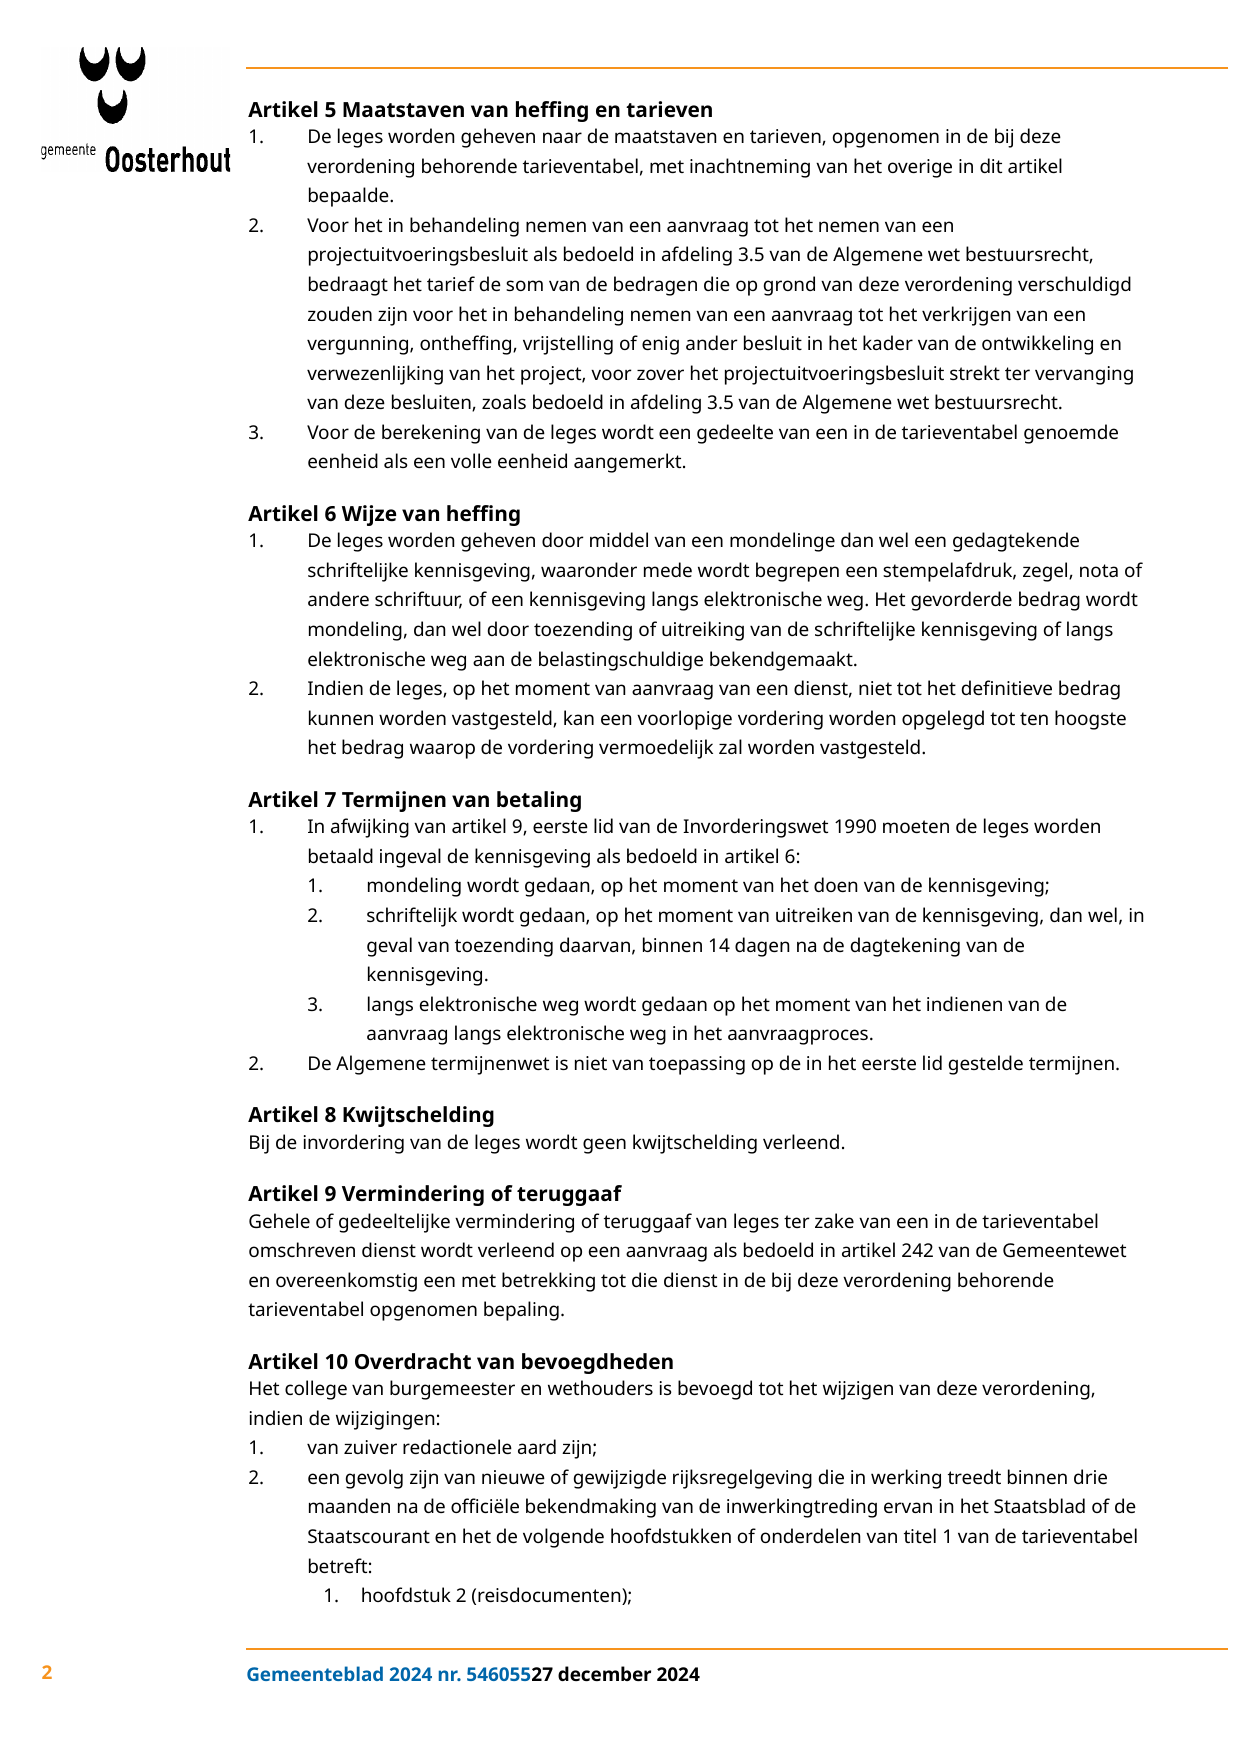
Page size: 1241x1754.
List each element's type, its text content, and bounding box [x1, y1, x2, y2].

text Artikel 10 Overdracht van bevoegdheden [248, 1347, 1152, 1375]
text Artikel 9 Vermindering of teruggaaf [248, 1179, 1152, 1208]
text Het college van burgemeester en wethouders is bevoegd tot het wijzigen van deze verordening, indien de wijzigingen: [248, 1375, 1152, 1431]
list schriftelijk wordt gedaan, op het moment van uitreiken van de kennisgeving, dan wel, in geval van toezending daarvan, binnen 14 dagen na de dagtekening van de kennisgeving. [307, 902, 1152, 987]
list De leges worden geheven door middel van een mondelinge dan wel een gedagtekende schriftelijke kennisgeving, waaronder mede wordt begrepen een stempelafdruk, zegel, nota of andere schriftuur, of een kennisgeving langs elektronische weg. Het gevorderde bedrag wordt mondeling, dan wel door toezending of uitreiking van de schriftelijke kennisgeving of langs elektronische weg aan de belastingschuldige bekendgemaakt. [248, 527, 1152, 672]
list De Algemene termijnenwet is niet van toepassing op de in het eerste lid gestelde termijnen. [248, 1050, 1152, 1076]
list een gevolg zijn van nieuwe of gewijzigde rijksregelgeving die in werking treedt binnen drie maanden na de officiële bekendmaking van de inwerkingtreding ervan in het Staatsblad of de Staatscourant en het de volgende hoofdstukken of onderdelen van titel 1 van de tarieventabel betreft: [248, 1464, 1152, 1579]
text Artikel 5 Maatstaven van heffing en tarieven [248, 95, 1152, 123]
text Artikel 8 Kwijtschelding [248, 1101, 1152, 1129]
list De leges worden geheven naar de maatstaven en tarieven, opgenomen in de bij deze verordening behorende tarieventabel, met inachtneming van het overige in dit artikel bepaalde. [248, 123, 1152, 208]
text Gehele of gedeeltelijke vermindering of teruggaaf van leges ter zake van een in de tarieventabel omschreven dienst wordt verleend op een aanvraag als bedoeld in artikel 242 van de Gemeentewet en overeenkomstig een met betrekking tot die dienst in de bij deze verordening behorende tarieventabel opgenomen bepaling. [248, 1208, 1152, 1322]
list Voor de berekening van de leges wordt een gedeelte van een in de tarieventabel genoemde eenheid als een volle eenheid aangemerkt. [248, 419, 1152, 474]
text Artikel 6 Wijze van heffing [248, 499, 1152, 527]
text Bij de invordering van de leges wordt geen kwijtschelding verleend. [248, 1129, 1152, 1155]
list van zuiver redactionele aard zijn; [248, 1434, 1152, 1460]
list hoofdstuk 2 (reisdocumenten); [323, 1582, 1152, 1608]
list Voor het in behandeling nemen van een aanvraag tot het nemen van een projectuitvoeringsbesluit als bedoeld in afdeling 3.5 van de Algemene wet bestuursrecht, bedraagt het tarief de som van de bedragen die op grond van deze verordening verschuldigd zouden zijn voor het in behandeling nemen van een aanvraag tot het verkrijgen van een vergunning, ontheffing, vrijstelling of enig ander besluit in het kader van de ontwikkeling en verwezenlijking van het project, voor zover het projectuitvoeringsbesluit strekt ter vervanging van deze besluiten, zoals bedoeld in afdeling 3.5 van de Algemene wet bestuursrecht. [248, 212, 1152, 415]
text Artikel 7 Termijnen van betaling [248, 785, 1152, 813]
list Indien de leges, op het moment van aanvraag van een dienst, niet tot het definitieve bedrag kunnen worden vastgesteld, kan een voorlopige vordering worden opgelegd tot ten hoogste het bedrag waarop de vordering vermoedelijk zal worden vastgesteld. [248, 675, 1152, 760]
list In afwijking van artikel 9, eerste lid van de Invorderingswet 1990 moeten de leges worden betaald ingeval de kennisgeving als bedoeld in artikel 6: [248, 813, 1152, 869]
list langs elektronische weg wordt gedaan op het moment van het indienen van de aanvraag langs elektronische weg in het aanvraagproces. [307, 991, 1152, 1046]
picture [41, 47, 231, 172]
list mondeling wordt gedaan, op het moment van het doen van de kennisgeving; [307, 873, 1152, 898]
